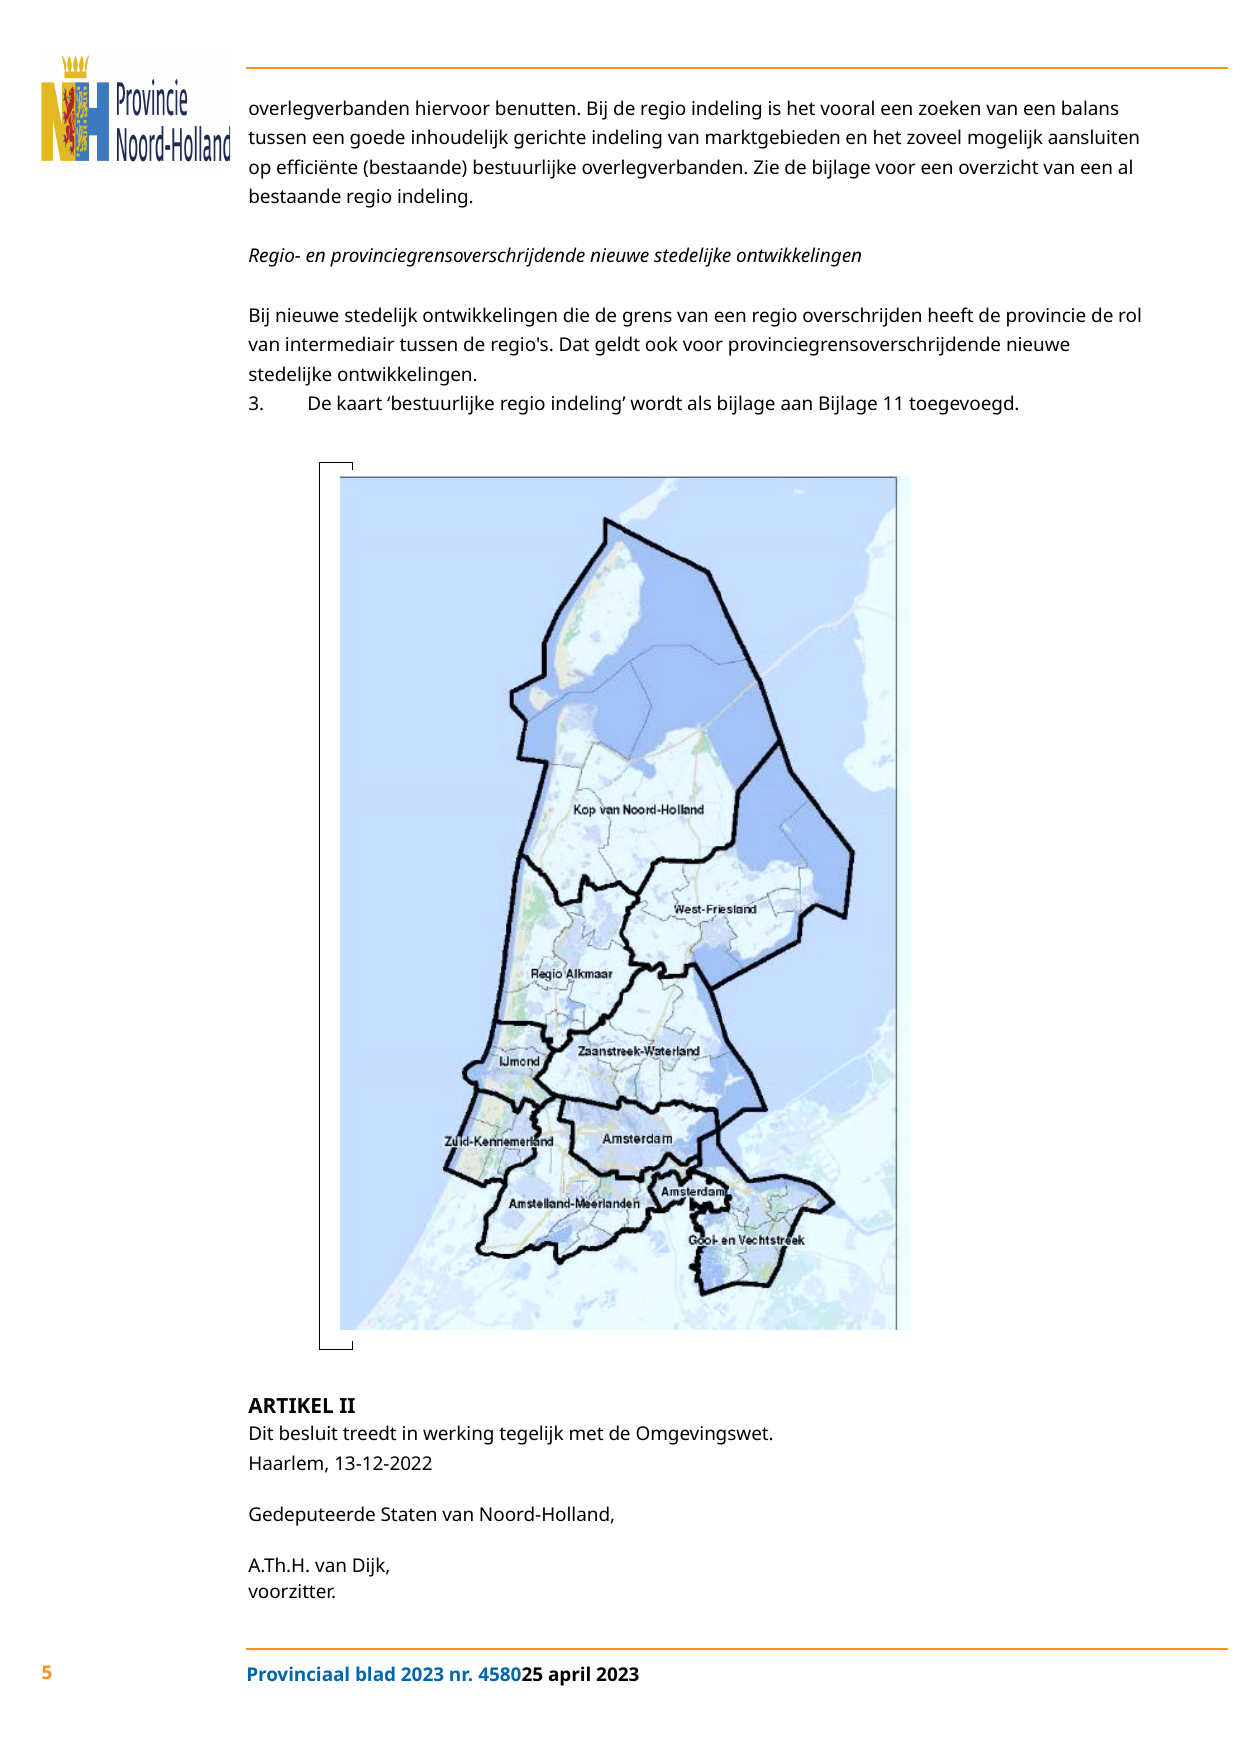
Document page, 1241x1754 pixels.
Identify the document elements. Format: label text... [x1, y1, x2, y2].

picture [41, 47, 231, 172]
text Gedeputeerde Staten van Noord-Holland, [248, 1501, 1152, 1527]
text Regio- en provinciegrensoverschrijdende nieuwe stedelijke ontwikkelingen [248, 243, 1152, 268]
text voorzitter. [248, 1578, 1152, 1604]
list De kaart ‘bestuurlijke regio indeling’ wordt als bijlage aan Bijlage 11 toegevoegd. [248, 391, 1152, 416]
text overlegverbanden hiervoor benutten. Bij de regio indeling is het vooral een zoeken van een balans tussen een goede inhoudelijk gerichte indeling van marktgebieden en het zoveel mogelijk aansluiten op efficiënte (bestaande) bestuurlijke overlegverbanden. Zie de bijlage voor een overzicht van een al bestaande regio indeling. [248, 95, 1152, 209]
text A.Th.H. van Dijk, [248, 1553, 1152, 1578]
text Bij nieuwe stedelijk ontwikkelingen die de grens van een regio overschrijden heeft de provincie de rol van intermediair tussen de regio's. Dat geldt ook voor provinciegrensoverschrijdende nieuwe stedelijke ontwikkelingen. [248, 302, 1152, 387]
picture [327, 470, 919, 1341]
text Haarlem, 13-12-2022 [248, 1450, 1152, 1475]
text ARTIKEL II [248, 1392, 1152, 1420]
text Dit besluit treedt in werking tegelijk met de Omgevingswet. [248, 1420, 1152, 1446]
